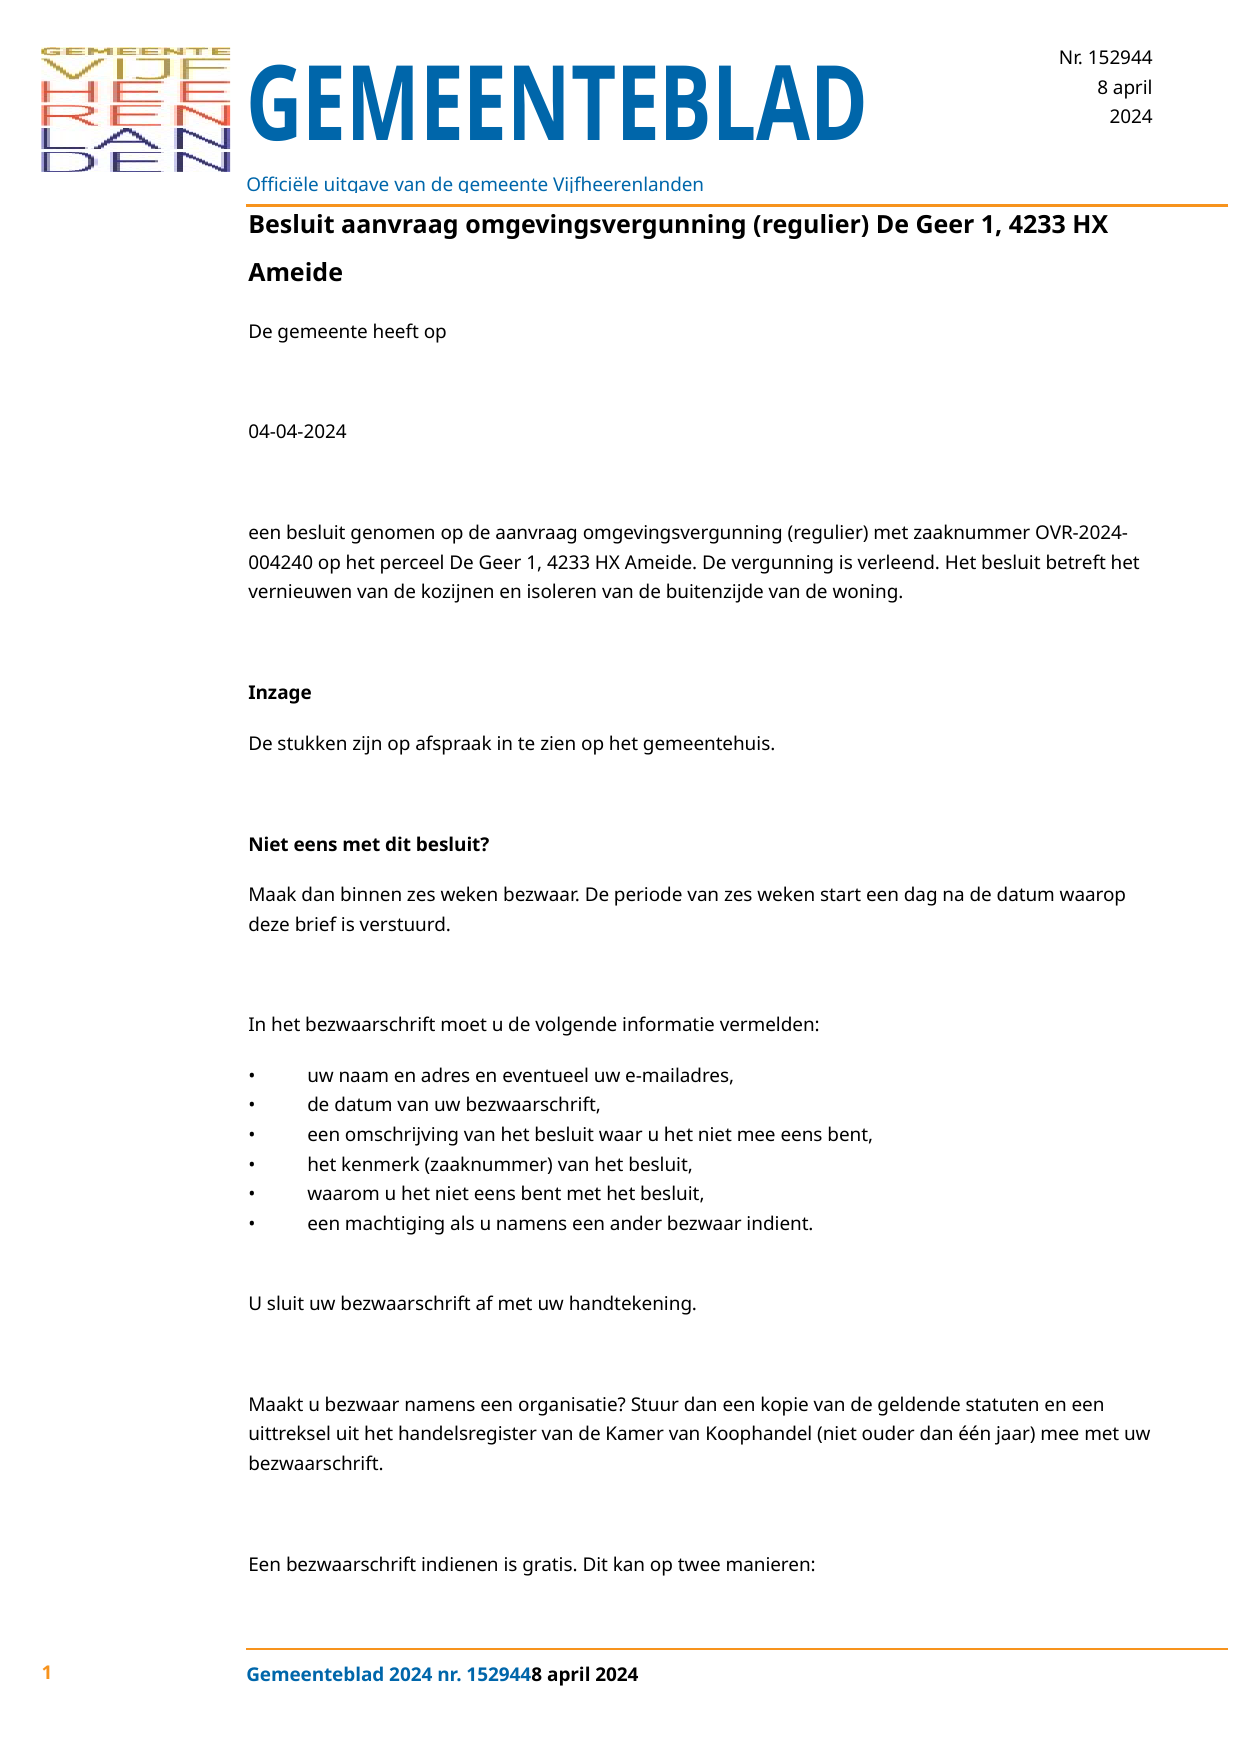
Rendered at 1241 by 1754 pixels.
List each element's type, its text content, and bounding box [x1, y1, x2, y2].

text U sluit uw bezwaarschrift af met uw handtekening. [248, 1290, 1152, 1316]
picture [41, 47, 231, 172]
text een besluit genomen op de aanvraag omgevingsvergunning (regulier) met zaaknummer OVR-2024-004240 op het perceel De Geer 1, 4233 HX Ameide. De vergunning is verleend. Het besluit betreft het vernieuwen van de kozijnen en isoleren van de buitenzijde van de woning. [248, 519, 1152, 604]
text Maakt u bezwaar namens een organisatie? Stuur dan een kopie van de geldende statuten en een uittreksel uit het handelsregister van de Kamer van Koophandel (niet ouder dan één jaar) mee met uw bezwaarschrift. [248, 1391, 1152, 1476]
text De stukken zijn op afspraak in te zien op het gemeentehuis. [248, 730, 1152, 756]
list het kenmerk (zaaknummer) van het besluit, [248, 1151, 1152, 1177]
text Maak dan binnen zes weken bezwaar. De periode van zes weken start een dag na de datum waarop deze brief is verstuurd. [248, 881, 1152, 937]
text Niet eens met dit besluit? [248, 831, 1152, 857]
list de datum van uw bezwaarschrift, [248, 1092, 1152, 1117]
list uw naam en adres en eventueel uw e-mailadres, [248, 1062, 1152, 1088]
text Inzage [248, 679, 1152, 705]
text In het bezwaarschrift moet u de volgende informatie vermelden: [248, 1012, 1152, 1037]
text Besluit aanvraag omgevingsvergunning (regulier) De Geer 1, 4233 HX Ameide [248, 207, 1152, 288]
text De gemeente heeft op [248, 318, 1152, 344]
list waarom u het niet eens bent met het besluit, [248, 1180, 1152, 1206]
list een machtiging als u namens een ander bezwaar indient. [248, 1210, 1152, 1236]
text Een bezwaarschrift indienen is gratis. Dit kan op twee manieren: [248, 1551, 1152, 1577]
text 04-04-2024 [248, 419, 1152, 444]
list een omschrijving van het besluit waar u het niet mee eens bent, [248, 1121, 1152, 1147]
